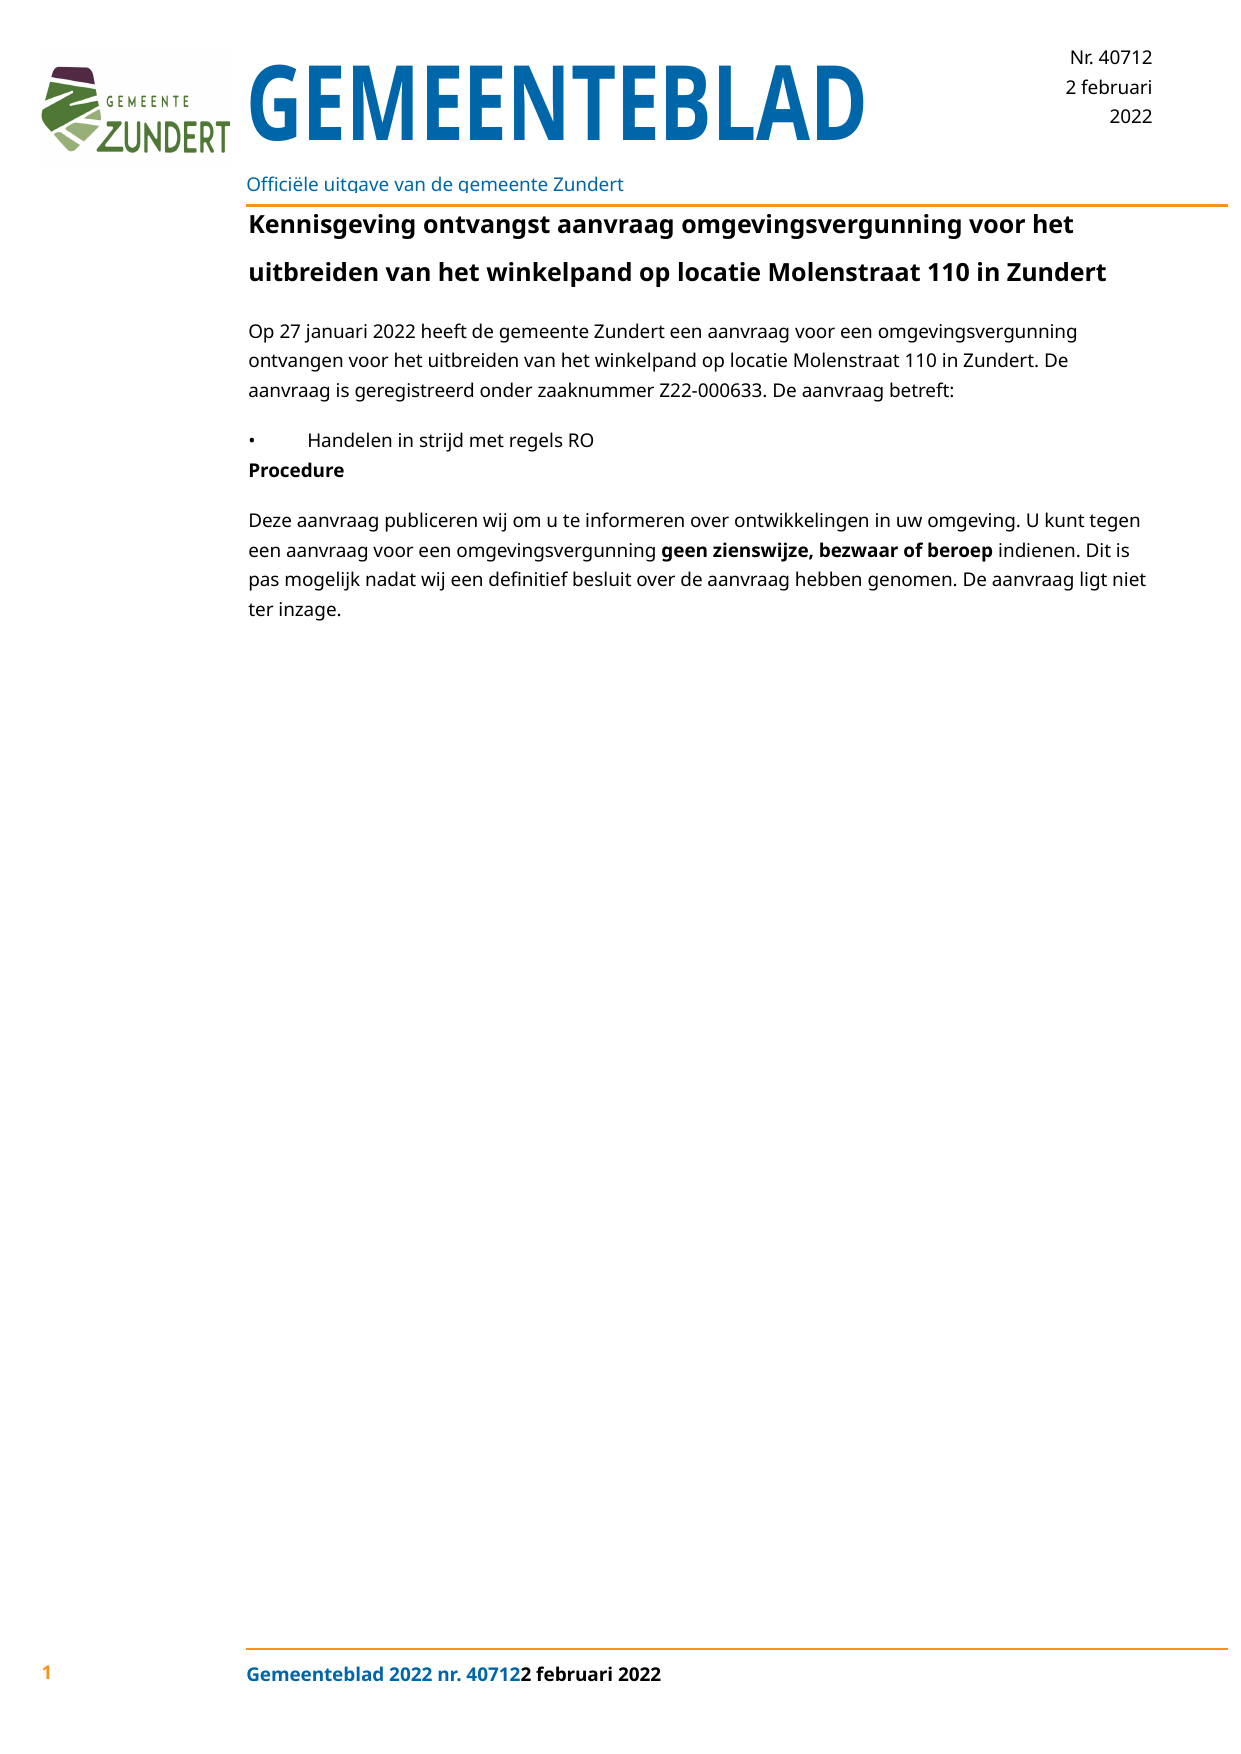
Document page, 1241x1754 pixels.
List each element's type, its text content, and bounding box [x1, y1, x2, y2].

text Deze aanvraag publiceren wij om u te informeren over ontwikkelingen in uw omgeving. U kunt tegen een aanvraag voor een omgevingsvergunning geen zienswijze, bezwaar of beroep indienen. Dit is pas mogelijk nadat wij een definitief besluit over de aanvraag hebben genomen. De aanvraag ligt niet ter inzage. [248, 507, 1152, 622]
picture [41, 47, 231, 172]
text Procedure [248, 457, 1152, 483]
text Op 27 januari 2022 heeft de gemeente Zundert een aanvraag voor een omgevingsvergunning ontvangen voor het uitbreiden van het winkelpand op locatie Molenstraat 110 in Zundert. De aanvraag is geregistreerd onder zaaknummer Z22-000633. De aanvraag betreft: [248, 318, 1152, 403]
text Kennisgeving ontvangst aanvraag omgevingsvergunning voor het uitbreiden van het winkelpand op locatie Molenstraat 110 in Zundert [248, 207, 1152, 288]
list Handelen in strijd met regels RO [248, 427, 1152, 453]
